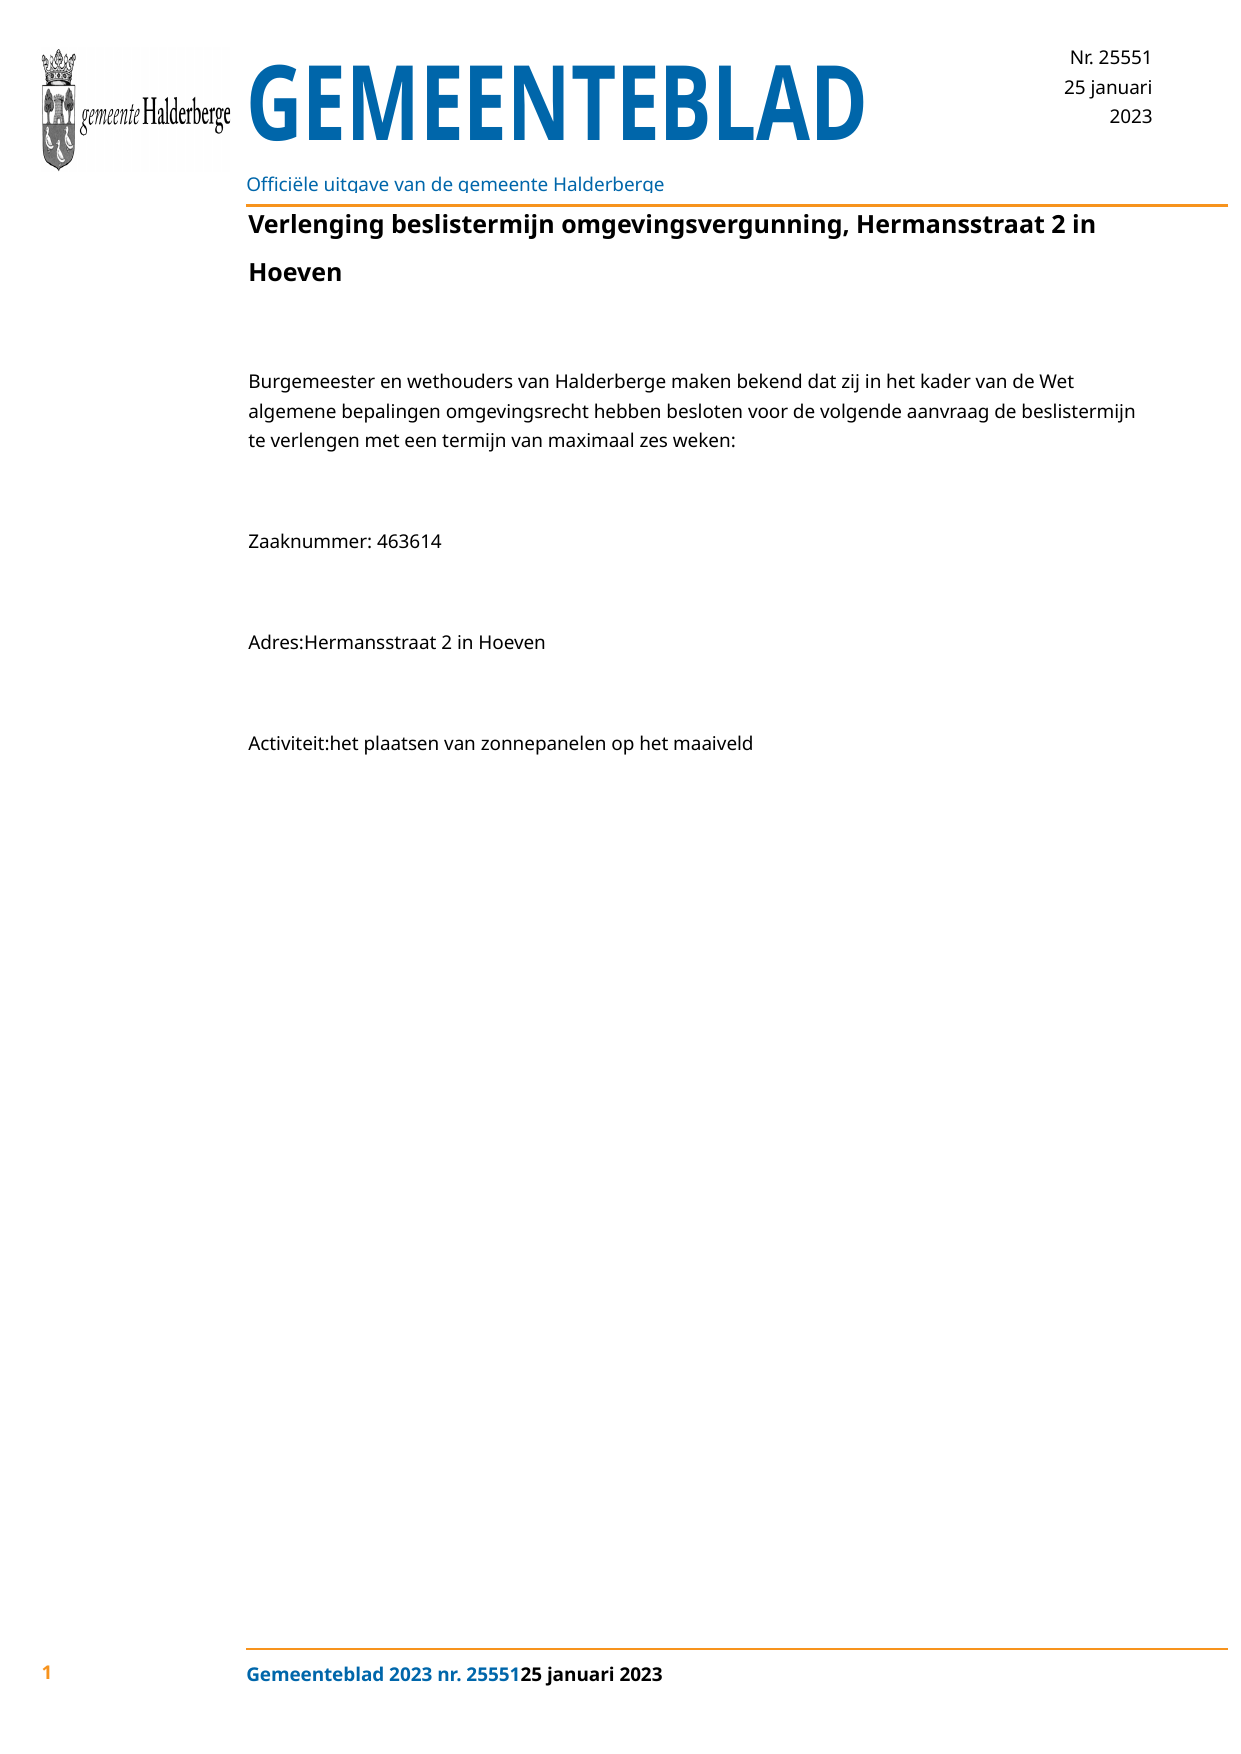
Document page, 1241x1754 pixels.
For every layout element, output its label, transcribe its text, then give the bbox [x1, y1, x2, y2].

text Burgemeester en wethouders van Halderberge maken bekend dat zij in het kader van de Wet algemene bepalingen omgevingsrecht hebben besloten voor de volgende aanvraag de beslistermijn te verlengen met een termijn van maximaal zes weken: [248, 368, 1152, 453]
text Activiteit:het plaatsen van zonnepanelen op het maaiveld [248, 730, 1152, 756]
text Adres:Hermansstraat 2 in Hoeven [248, 629, 1152, 655]
text Zaaknummer: 463614 [248, 528, 1152, 554]
text Verlenging beslistermijn omgevingsvergunning, Hermansstraat 2 in Hoeven [248, 207, 1152, 288]
picture [41, 47, 231, 172]
